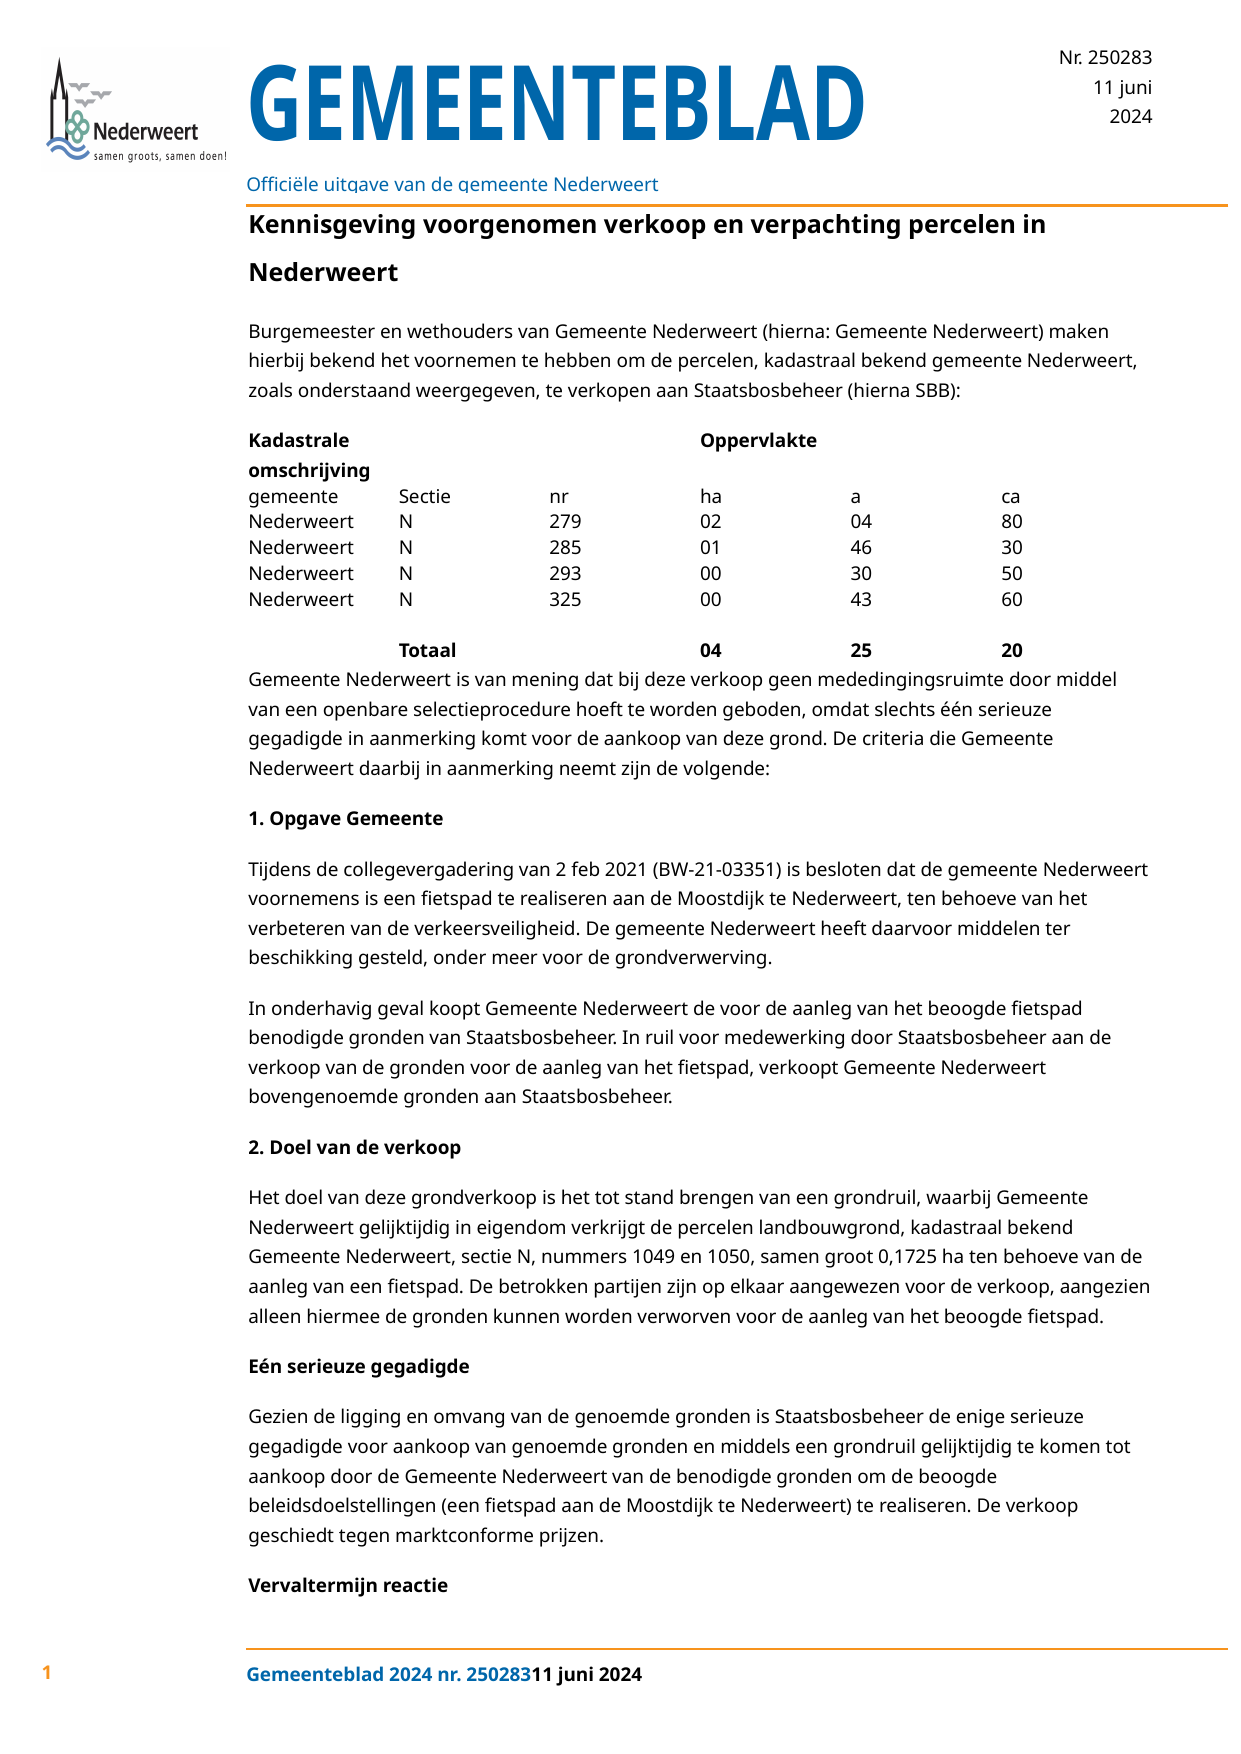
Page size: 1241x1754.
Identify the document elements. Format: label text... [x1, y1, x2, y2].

table_cell Nederweert [248, 586, 398, 612]
table_cell 04 [700, 637, 850, 663]
table_cell a [850, 483, 1001, 509]
table_cell [248, 637, 398, 663]
text Gezien de ligging en omvang van de genoemde gronden is Staatsbosbeheer de enige serieuze gegadigde voor aankoop van genoemde gronden en middels een grondruil gelijktijdig te komen tot aankoop door de Gemeente Nederweert van de benodigde gronden om de beoogde beleidsdoelstellingen (een fietspad aan de Moostdijk te Nederweert) te realiseren. De verkoop geschiedt tegen marktconforme prijzen. [248, 1404, 1152, 1548]
table_cell 25 [850, 637, 1001, 663]
table_cell ca [1001, 483, 1152, 509]
table_cell nr [549, 483, 700, 509]
table_cell 43 [850, 586, 1001, 612]
text Vervaltermijn reactie [248, 1572, 1152, 1598]
table_cell 60 [1001, 586, 1152, 612]
picture [41, 47, 231, 172]
text Burgemeester en wethouders van Gemeente Nederweert (hierna: Gemeente Nederweert) maken hierbij bekend het voornemen te hebben om de percelen, kadastraal bekend gemeente Nederweert, zoals onderstaand weergegeven, te verkopen aan Staatsbosbeheer (hierna SBB): [248, 318, 1152, 403]
table_cell [549, 612, 700, 637]
table_cell N [399, 534, 549, 560]
text Tijdens de collegevergadering van 2 feb 2021 (BW-21-03351) is besloten dat de gemeente Nederweert voornemens is een fietspad te realiseren aan de Moostdijk te Nederweert, ten behoeve van het verbeteren van de verkeersveiligheid. De gemeente Nederweert heeft daarvoor middelen ter beschikking gesteld, onder meer voor de grondverwerving. [248, 856, 1152, 970]
table_header Oppervlakte [700, 428, 1001, 483]
table_cell N [399, 560, 549, 586]
table_header [399, 428, 549, 483]
text In onderhavig geval koopt Gemeente Nederweert de voor de aanleg van het beoogde fietspad benodigde gronden van Staatsbosbeheer. In ruil voor medewerking door Staatsbosbeheer aan de verkoop van de gronden voor de aanleg van het fietspad, verkoopt Gemeente Nederweert bovengenoemde gronden aan Staatsbosbeheer. [248, 995, 1152, 1109]
text Kennisgeving voorgenomen verkoop en verpachting percelen in Nederweert [248, 207, 1152, 288]
table_cell Totaal [399, 637, 700, 663]
text Het doel van deze grondverkoop is het tot stand brengen van een grondruil, waarbij Gemeente Nederweert gelijktijdig in eigendom verkrijgt de percelen landbouwgrond, kadastraal bekend Gemeente Nederweert, sectie N, nummers 1049 en 1050, samen groot 0,1725 ha ten behoeve van de aanleg van een fietspad. De betrokken partijen zijn op elkaar aangewezen voor de verkoop, aangezien alleen hiermee de gronden kunnen worden verworven voor de aanleg van het beoogde fietspad. [248, 1184, 1152, 1329]
table_cell Nederweert [248, 534, 398, 560]
table_cell 279 [549, 509, 700, 534]
table_cell ha [700, 483, 850, 509]
table_cell 30 [1001, 534, 1152, 560]
table_cell 30 [850, 560, 1001, 586]
table_cell 80 [1001, 509, 1152, 534]
table_cell 04 [850, 509, 1001, 534]
table_cell 285 [549, 534, 700, 560]
table_cell 20 [1001, 637, 1152, 663]
text 1. Opgave Gemeente [248, 805, 1152, 831]
text Gemeente Nederweert is van mening dat bij deze verkoop geen mededingingsruimte door middel van een openbare selectieprocedure hoeft te worden geboden, omdat slechts één serieuze gegadigde in aanmerking komt voor de aankoop van deze grond. De criteria die Gemeente Nederweert daarbij in aanmerking neemt zijn de volgende: [248, 666, 1152, 781]
table_cell 01 [700, 534, 850, 560]
table_cell Sectie [399, 483, 549, 509]
table_cell N [399, 509, 549, 534]
table_cell [1001, 612, 1152, 637]
table_cell 293 [549, 560, 700, 586]
table_cell 00 [700, 586, 850, 612]
table_cell 02 [700, 509, 850, 534]
table_cell 00 [700, 560, 850, 586]
text Eén serieuze gegadigde [248, 1353, 1152, 1379]
table_header Kadastrale omschrijving [248, 428, 398, 483]
table_cell Nederweert [248, 560, 398, 586]
table_cell Nederweert [248, 509, 398, 534]
table_cell 46 [850, 534, 1001, 560]
table_cell 50 [1001, 560, 1152, 586]
table_cell gemeente [248, 483, 398, 509]
table_cell N [399, 586, 549, 612]
table_cell 325 [549, 586, 700, 612]
text 2. Doel van de verkoop [248, 1134, 1152, 1160]
table_cell [399, 612, 549, 637]
table_cell [700, 612, 850, 637]
table_cell [248, 612, 398, 637]
table_header [549, 428, 700, 483]
table_header [1001, 428, 1152, 483]
table_cell [850, 612, 1001, 637]
